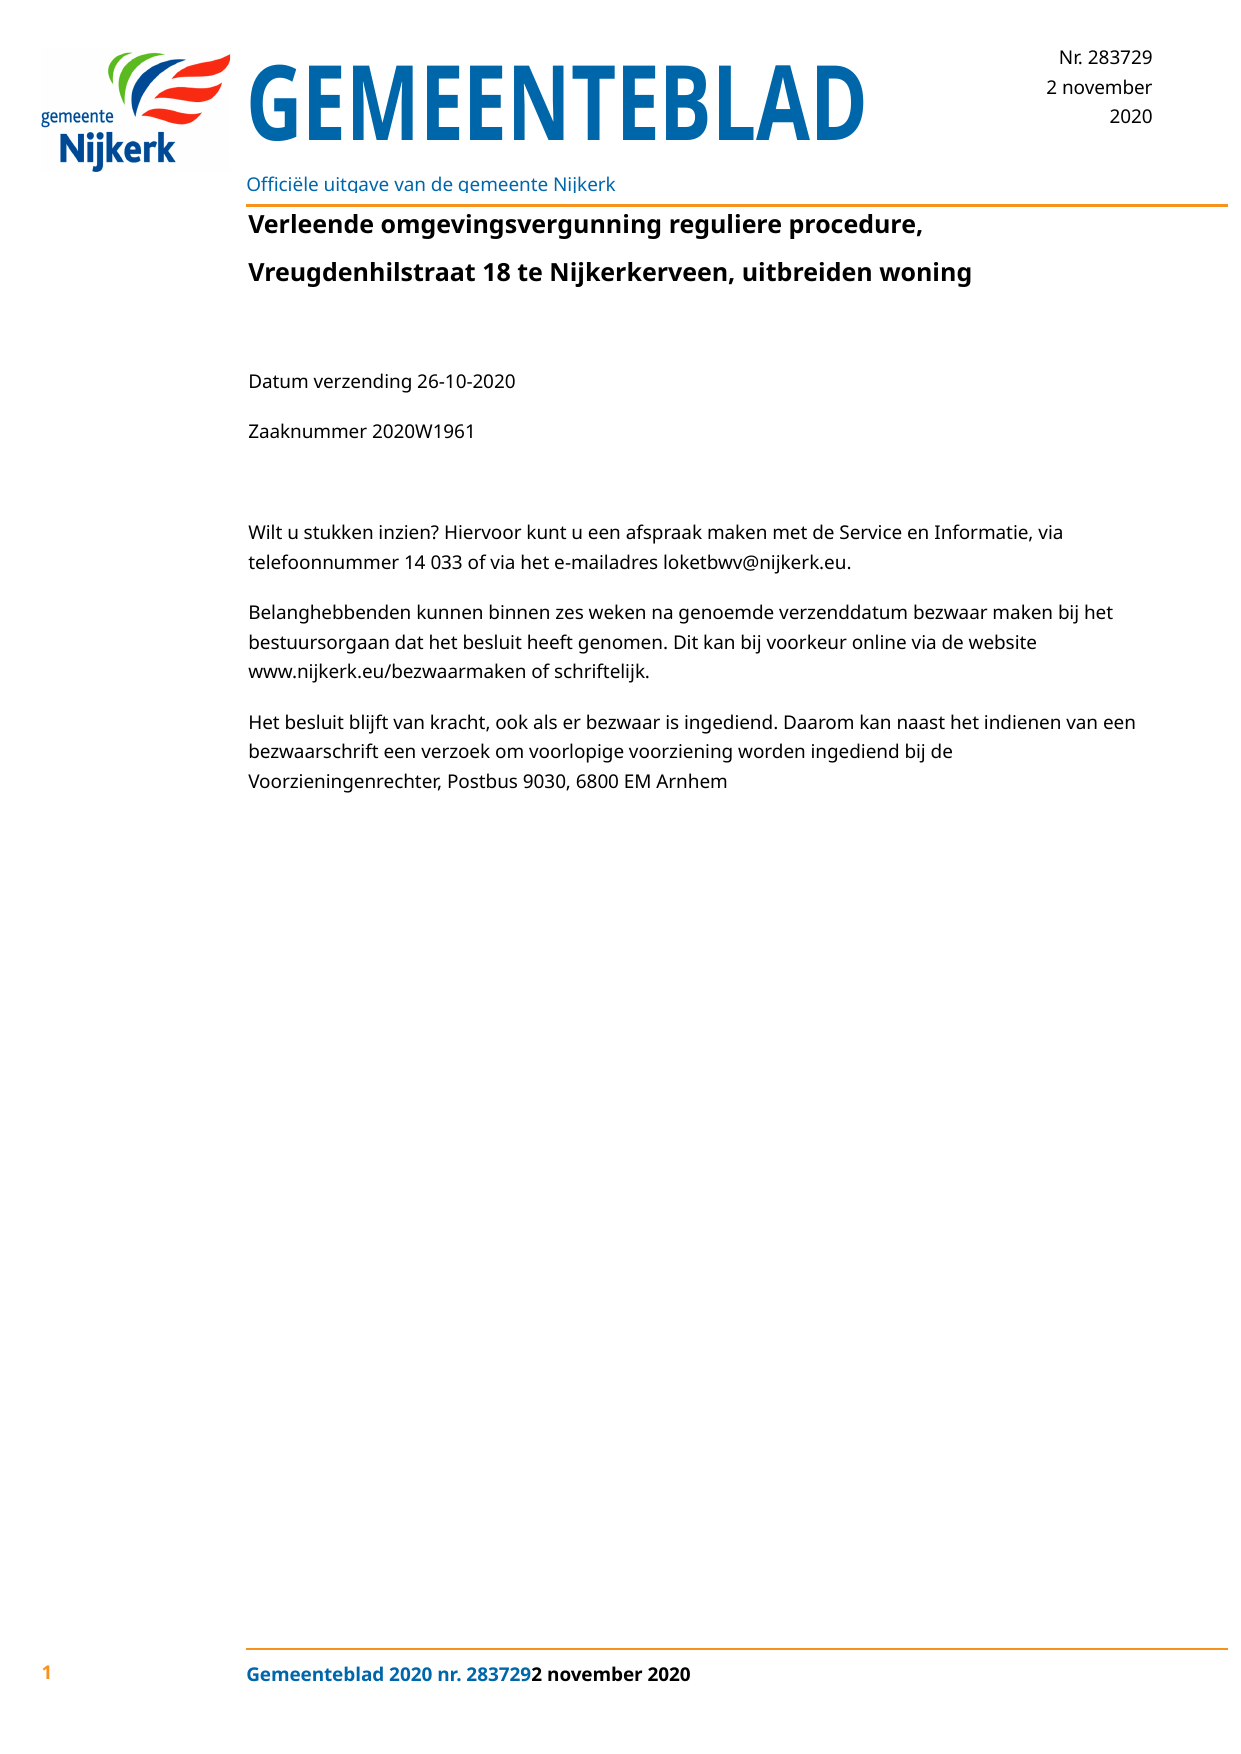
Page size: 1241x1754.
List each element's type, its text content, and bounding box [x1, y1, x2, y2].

text Wilt u stukken inzien? Hiervoor kunt u een afspraak maken met de Service en Informatie, via telefoonnummer 14 033 of via het e-mailadres loketbwv@nijkerk.eu. [248, 519, 1152, 575]
text Belanghebbenden kunnen binnen zes weken na genoemde verzenddatum bezwaar maken bij het bestuursorgaan dat het besluit heeft genomen. Dit kan bij voorkeur online via de website www.nijkerk.eu/bezwaarmaken of schriftelijk. [248, 599, 1152, 684]
text Het besluit blijft van kracht, ook als er bezwaar is ingediend. Daarom kan naast het indienen van een bezwaarschrift een verzoek om voorlopige voorziening worden ingediend bij de Voorzieningenrechter, Postbus 9030, 6800 EM Arnhem [248, 709, 1152, 794]
text Verleende omgevingsvergunning reguliere procedure, Vreugdenhilstraat 18 te Nijkerkerveen, uitbreiden woning [248, 207, 1152, 288]
picture [41, 47, 231, 172]
text Zaaknummer 2020W1961 [248, 419, 1152, 444]
text Datum verzending 26-10-2020 [248, 368, 1152, 394]
